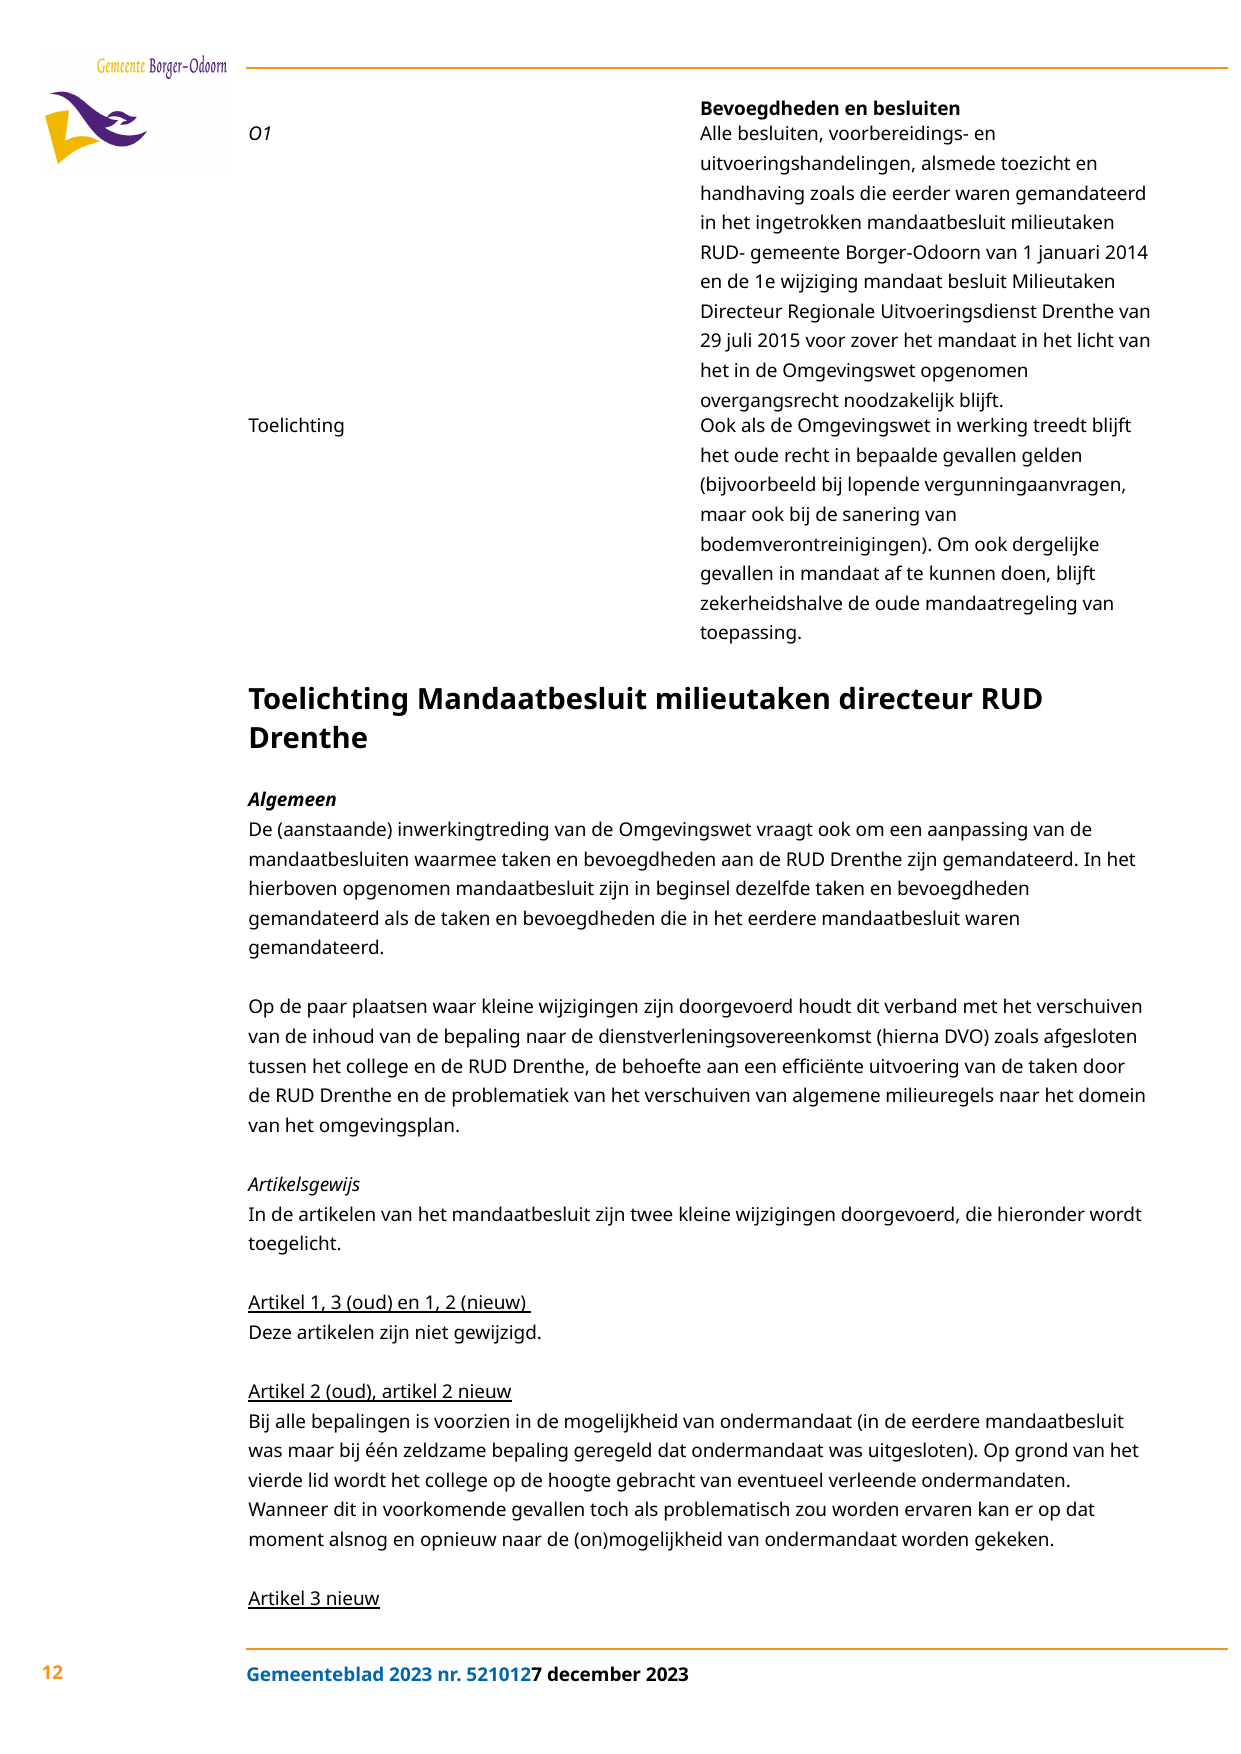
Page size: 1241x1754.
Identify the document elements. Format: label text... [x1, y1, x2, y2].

text Toelichting Mandaatbesluit milieutaken directeur RUD Drenthe [248, 678, 1152, 757]
text Bij alle bepalingen is voorzien in de mogelijkheid van ondermandaat (in de eerdere mandaatbesluit was maar bij één zeldzame bepaling geregeld dat ondermandaat was uitgesloten). Op grond van het vierde lid wordt het college op de hoogte gebracht van eventueel verleende ondermandaten. Wanneer dit in voorkomende gevallen toch als problematisch zou worden ervaren kan er op dat moment alsnog en opnieuw naar de (on)mogelijkheid van ondermandaat worden gekeken. [248, 1408, 1152, 1552]
text Artikel 3 nieuw [248, 1585, 1152, 1611]
text Deze artikelen zijn niet gewijzigd. [248, 1319, 1152, 1345]
table_header [248, 95, 700, 121]
text De (aanstaande) inwerkingtreding van de Omgevingswet vraagt ook om een aanpassing van de mandaatbesluiten waarmee taken en bevoegdheden aan de RUD Drenthe zijn gemandateerd. In het hierboven opgenomen mandaatbesluit zijn in beginsel dezelfde taken en bevoegdheden gemandateerd als de taken en bevoegdheden die in het eerdere mandaatbesluit waren gemandateerd. [248, 816, 1152, 960]
text Artikel 2 (oud), artikel 2 nieuw [248, 1378, 1152, 1404]
table_cell Alle besluiten, voorbereidings- en uitvoeringshandelingen, alsmede toezicht en handhaving zoals die eerder waren gemandateerd in het ingetrokken mandaatbesluit milieutaken RUD- gemeente Borger-Odoorn van 1 januari 2014 en de 1e wijziging mandaat besluit Milieutaken Directeur Regionale Uitvoeringsdienst Drenthe van 29 juli 2015 voor zover het mandaat in het licht van het in de Omgevingswet opgenomen overgangsrecht noodzakelijk blijft. [700, 121, 1152, 412]
table_cell Toelichting [248, 413, 700, 645]
text Algemeen [248, 787, 1152, 812]
text Artikel 1, 3 (oud) en 1, 2 (nieuw) [248, 1289, 1152, 1315]
text Op de paar plaatsen waar kleine wijzigingen zijn doorgevoerd houdt dit verband met het verschuiven van de inhoud van de bepaling naar de dienstverleningsovereenkomst (hierna DVO) zoals afgesloten tussen het college en de RUD Drenthe, de behoefte aan een efficiënte uitvoering van de taken door de RUD Drenthe en de problematiek van het verschuiven van algemene milieuregels naar het domein van het omgevingsplan. [248, 994, 1152, 1138]
table_header Bevoegdheden en besluiten [700, 95, 1152, 121]
table_cell O1 [248, 121, 700, 412]
table_cell Ook als de Omgevingswet in werking treedt blijft het oude recht in bepaalde gevallen gelden (bijvoorbeeld bij lopende vergunningaanvragen, maar ook bij de sanering van bodemverontreinigingen). Om ook dergelijke gevallen in mandaat af te kunnen doen, blijft zekerheidshalve de oude mandaatregeling van toepassing. [700, 413, 1152, 645]
text In de artikelen van het mandaatbesluit zijn twee kleine wijzigingen doorgevoerd, die hieronder wordt toegelicht. [248, 1201, 1152, 1256]
text Artikelsgewijs [248, 1171, 1152, 1197]
picture [41, 47, 231, 172]
